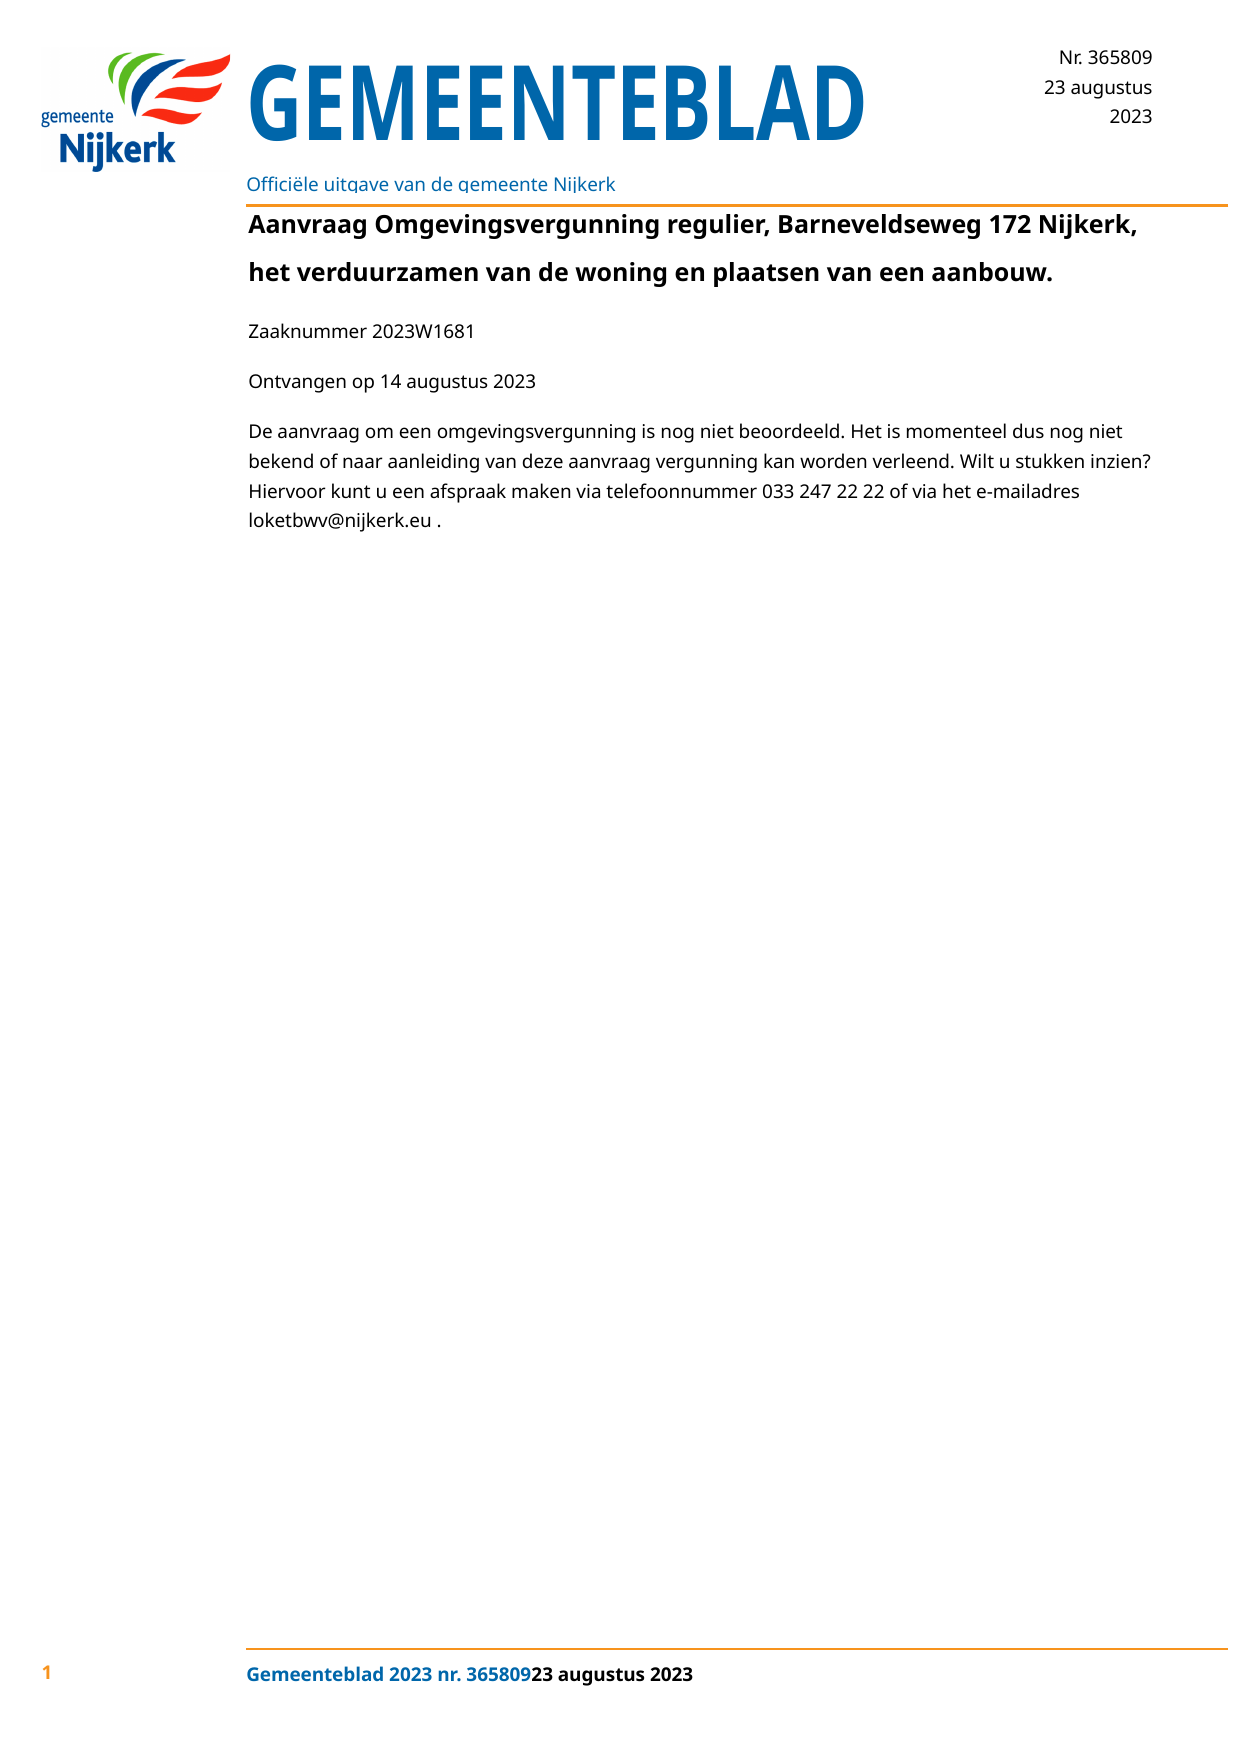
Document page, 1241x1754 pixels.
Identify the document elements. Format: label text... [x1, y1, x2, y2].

text De aanvraag om een omgevingsvergunning is nog niet beoordeeld. Het is momenteel dus nog niet bekend of naar aanleiding van deze aanvraag vergunning kan worden verleend. Wilt u stukken inzien? Hiervoor kunt u een afspraak maken via telefoonnummer 033 247 22 22 of via het e-mailadres loketbwv@nijkerk.eu . [248, 419, 1152, 533]
text Ontvangen op 14 augustus 2023 [248, 368, 1152, 394]
picture [41, 47, 231, 172]
text Aanvraag Omgevingsvergunning regulier, Barneveldseweg 172 Nijkerk, het verduurzamen van de woning en plaatsen van een aanbouw. [248, 207, 1152, 288]
text Zaaknummer 2023W1681 [248, 318, 1152, 344]
